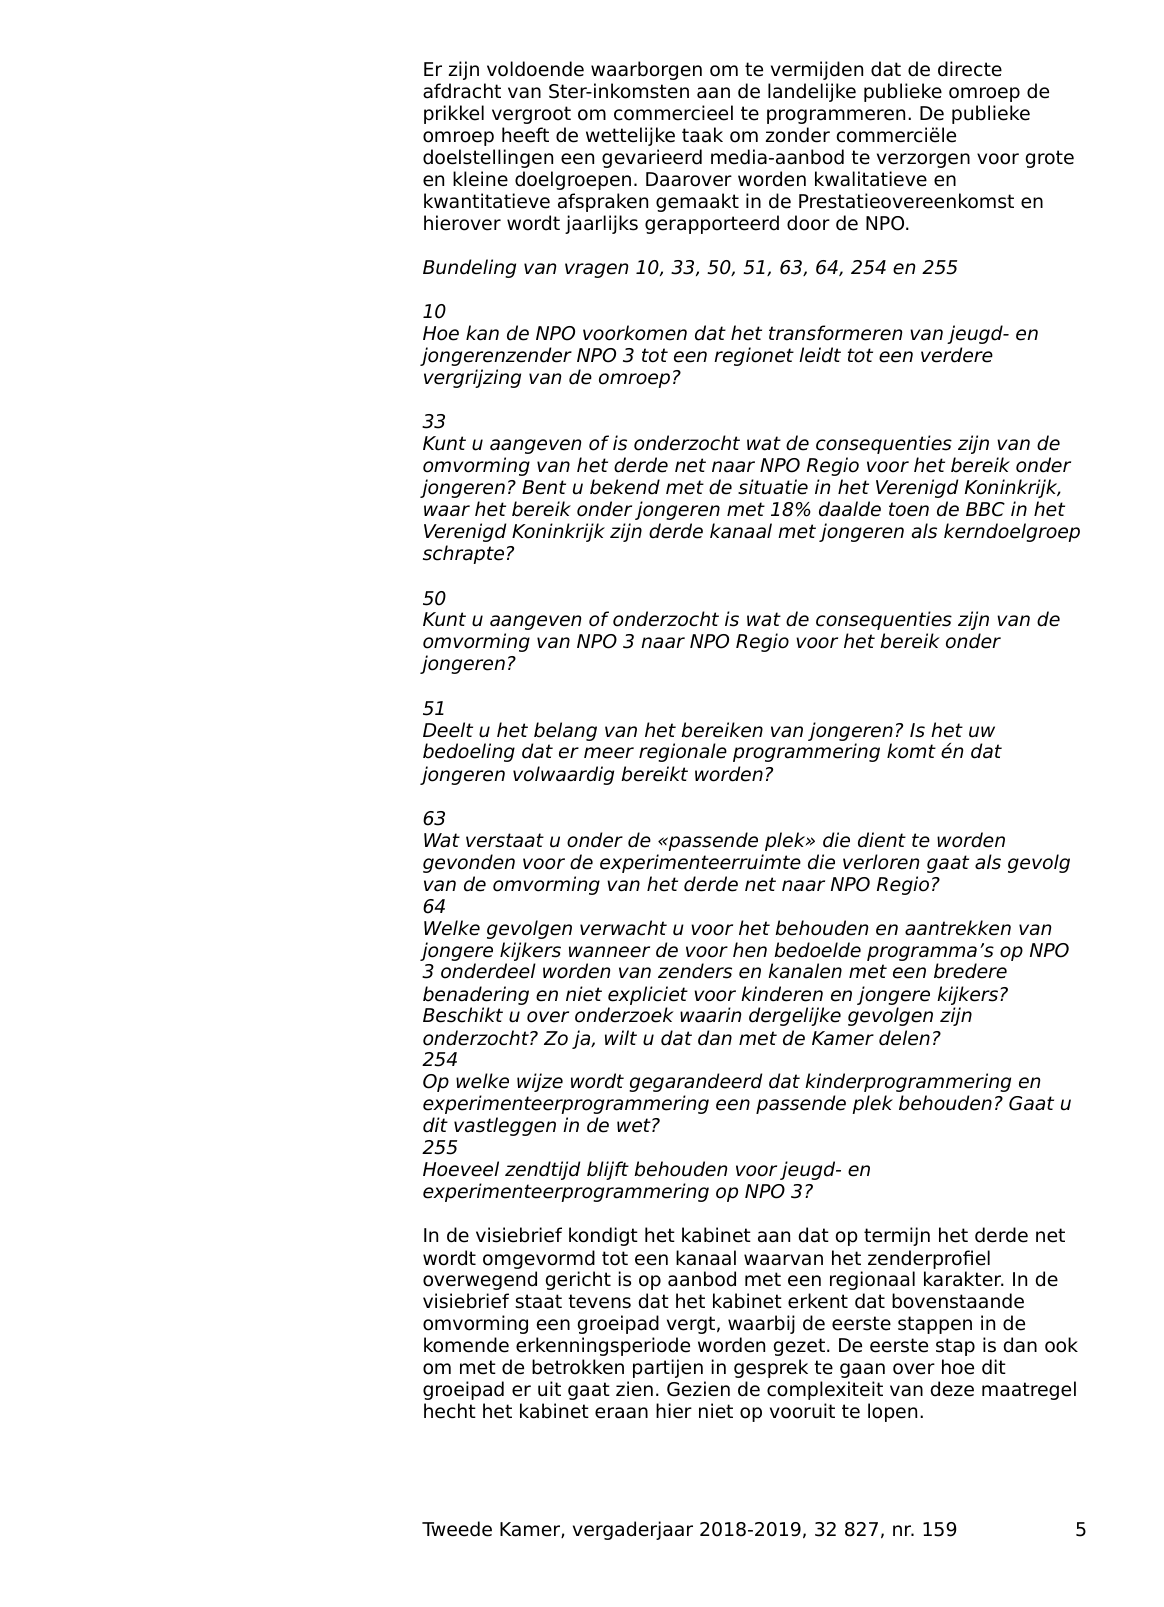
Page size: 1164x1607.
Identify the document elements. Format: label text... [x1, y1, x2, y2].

text Kunt u aangeven of is onderzocht wat de consequenties zijn van de omvorming van het derde net naar NPO Regio voor het bereik onder jongeren? Bent u bekend met de situatie in het Verenigd Koninkrijk, waar het bereik onder jongeren met 18% daalde toen de BBC in het Verenigd Koninkrijk zijn derde kanaal met jongeren als kerndoelgroep schrapte? [422, 433, 1087, 565]
text Welke gevolgen verwacht u voor het behouden en aantrekken van jongere kijkers wanneer de voor hen bedoelde programma’s op NPO 3 onderdeel worden van zenders en kanalen met een bredere benadering en niet expliciet voor kinderen en jongere kijkers? Beschikt u over onderzoek waarin dergelijke gevolgen zijn onderzocht? Zo ja, wilt u dat dan met de Kamer delen? [422, 917, 1087, 1049]
text In de visiebrief kondigt het kabinet aan dat op termijn het derde net wordt omgevormd tot een kanaal waarvan het zenderprofiel overwegend gericht is op aanbod met een regionaal karakter. In de visiebrief staat tevens dat het kabinet erkent dat bovenstaande omvorming een groeipad vergt, waarbij de eerste stappen in de komende erkenningsperiode worden gezet. De eerste stap is dan ook om met de betrokken partijen in gesprek te gaan over hoe dit groeipad er uit gaat zien. Gezien de complexiteit van deze maatregel hecht het kabinet eraan hier niet op vooruit te lopen. [422, 1225, 1087, 1423]
text 254 [422, 1049, 1087, 1071]
text 64 [422, 896, 1087, 917]
text Kunt u aangeven of onderzocht is wat de consequenties zijn van de omvorming van NPO 3 naar NPO Regio voor het bereik onder jongeren? [422, 609, 1087, 675]
subtitle Bundeling van vragen 10, 33, 50, 51, 63, 64, 254 en 255 [422, 257, 1087, 279]
text Hoe kan de NPO voorkomen dat het transformeren van jeugd- en jongerenzender NPO 3 tot een regionet leidt tot een verdere vergrijzing van de omroep? [422, 323, 1087, 389]
text Deelt u het belang van het bereiken van jongeren? Is het uw bedoeling dat er meer regionale programmering komt én dat jongeren volwaardig bereikt worden? [422, 719, 1087, 785]
text 50 [422, 587, 1087, 609]
text Er zijn voldoende waarborgen om te vermijden dat de directe afdracht van Ster-inkomsten aan de landelijke publieke omroep de prikkel vergroot om commercieel te programmeren. De publieke omroep heeft de wettelijke taak om zonder commerciële doelstellingen een gevarieerd media-aanbod te verzorgen voor grote en kleine doelgroepen. Daarover worden kwalitatieve en kwantitatieve afspraken gemaakt in de Prestatieovereenkomst en hierover wordt jaarlijks gerapporteerd door de NPO. [422, 59, 1087, 235]
text Hoeveel zendtijd blijft behouden voor jeugd- en experimenteerprogrammering op NPO 3? [422, 1159, 1087, 1203]
text 10 [422, 301, 1087, 323]
text 51 [422, 697, 1087, 719]
text 255 [422, 1137, 1087, 1159]
text 33 [422, 411, 1087, 433]
text Op welke wijze wordt gegarandeerd dat kinderprogrammering en experimenteerprogrammering een passende plek behouden? Gaat u dit vastleggen in de wet? [422, 1071, 1087, 1137]
text 63 [422, 808, 1087, 829]
text Wat verstaat u onder de «passende plek» die dient te worden gevonden voor de experimenteerruimte die verloren gaat als gevolg van de omvorming van het derde net naar NPO Regio? [422, 829, 1087, 896]
